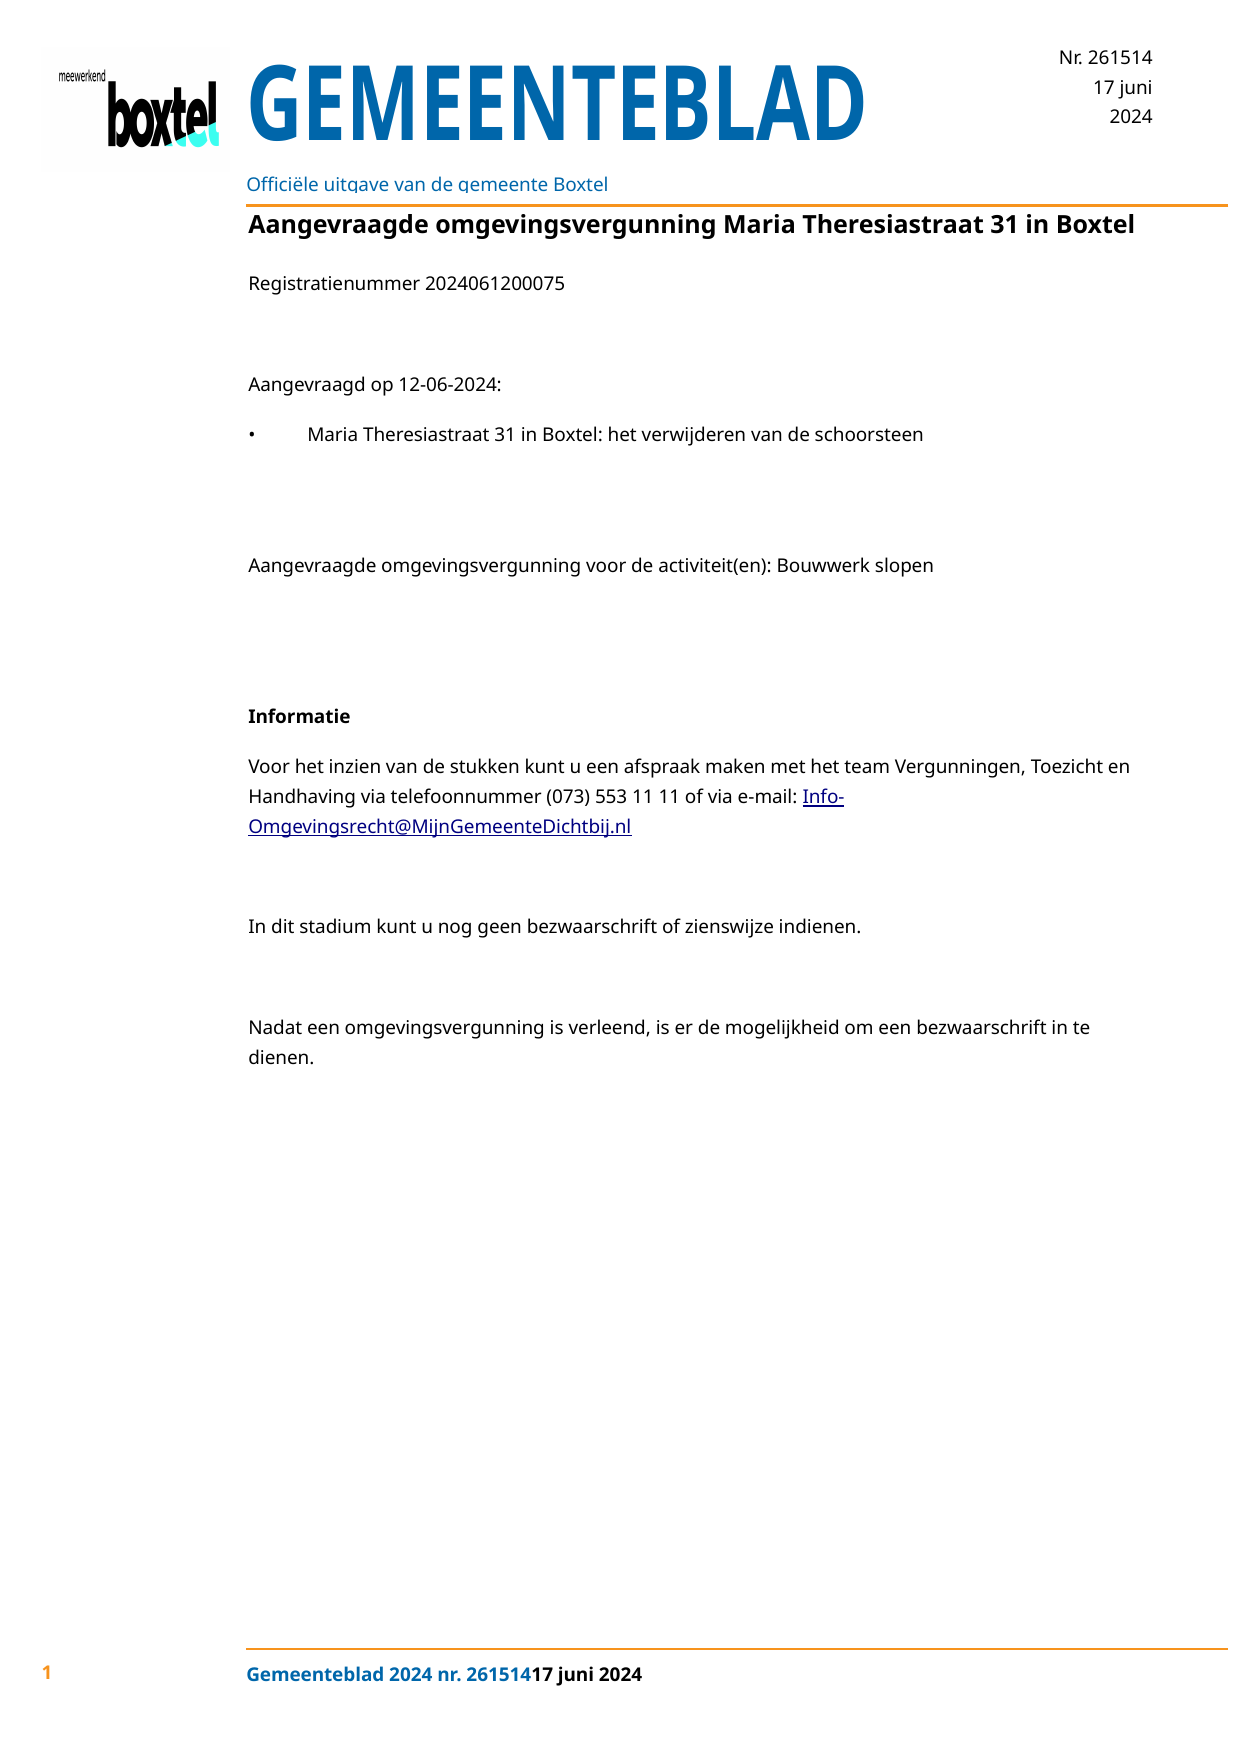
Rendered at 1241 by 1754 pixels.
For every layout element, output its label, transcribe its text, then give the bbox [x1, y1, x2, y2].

text In dit stadium kunt u nog geen bezwaarschrift of zienswijze indienen. [248, 914, 1152, 939]
list Maria Theresiastraat 31 in Boxtel: het verwijderen van de schoorsteen [248, 422, 1152, 447]
text Informatie [248, 703, 1152, 729]
text Registratienummer 2024061200075 [248, 270, 1152, 296]
text Nadat een omgevingsvergunning is verleend, is er de mogelijkheid om een bezwaarschrift in te dienen. [248, 1014, 1152, 1070]
text Aangevraagd op 12-06-2024: [248, 371, 1152, 397]
text Voor het inzien van de stukken kunt u een afspraak maken met het team Vergunningen, Toezicht en Handhaving via telefoonnummer (073) 553 11 11 of via e-mail: Info-Omgevingsrecht@MijnGemeenteDichtbij.nl [248, 754, 1152, 838]
text Aangevraagde omgevingsvergunning Maria Theresiastraat 31 in Boxtel [248, 207, 1152, 241]
text Aangevraagde omgevingsvergunning voor de activiteit(en): Bouwwerk slopen [248, 552, 1152, 578]
picture [41, 47, 231, 172]
